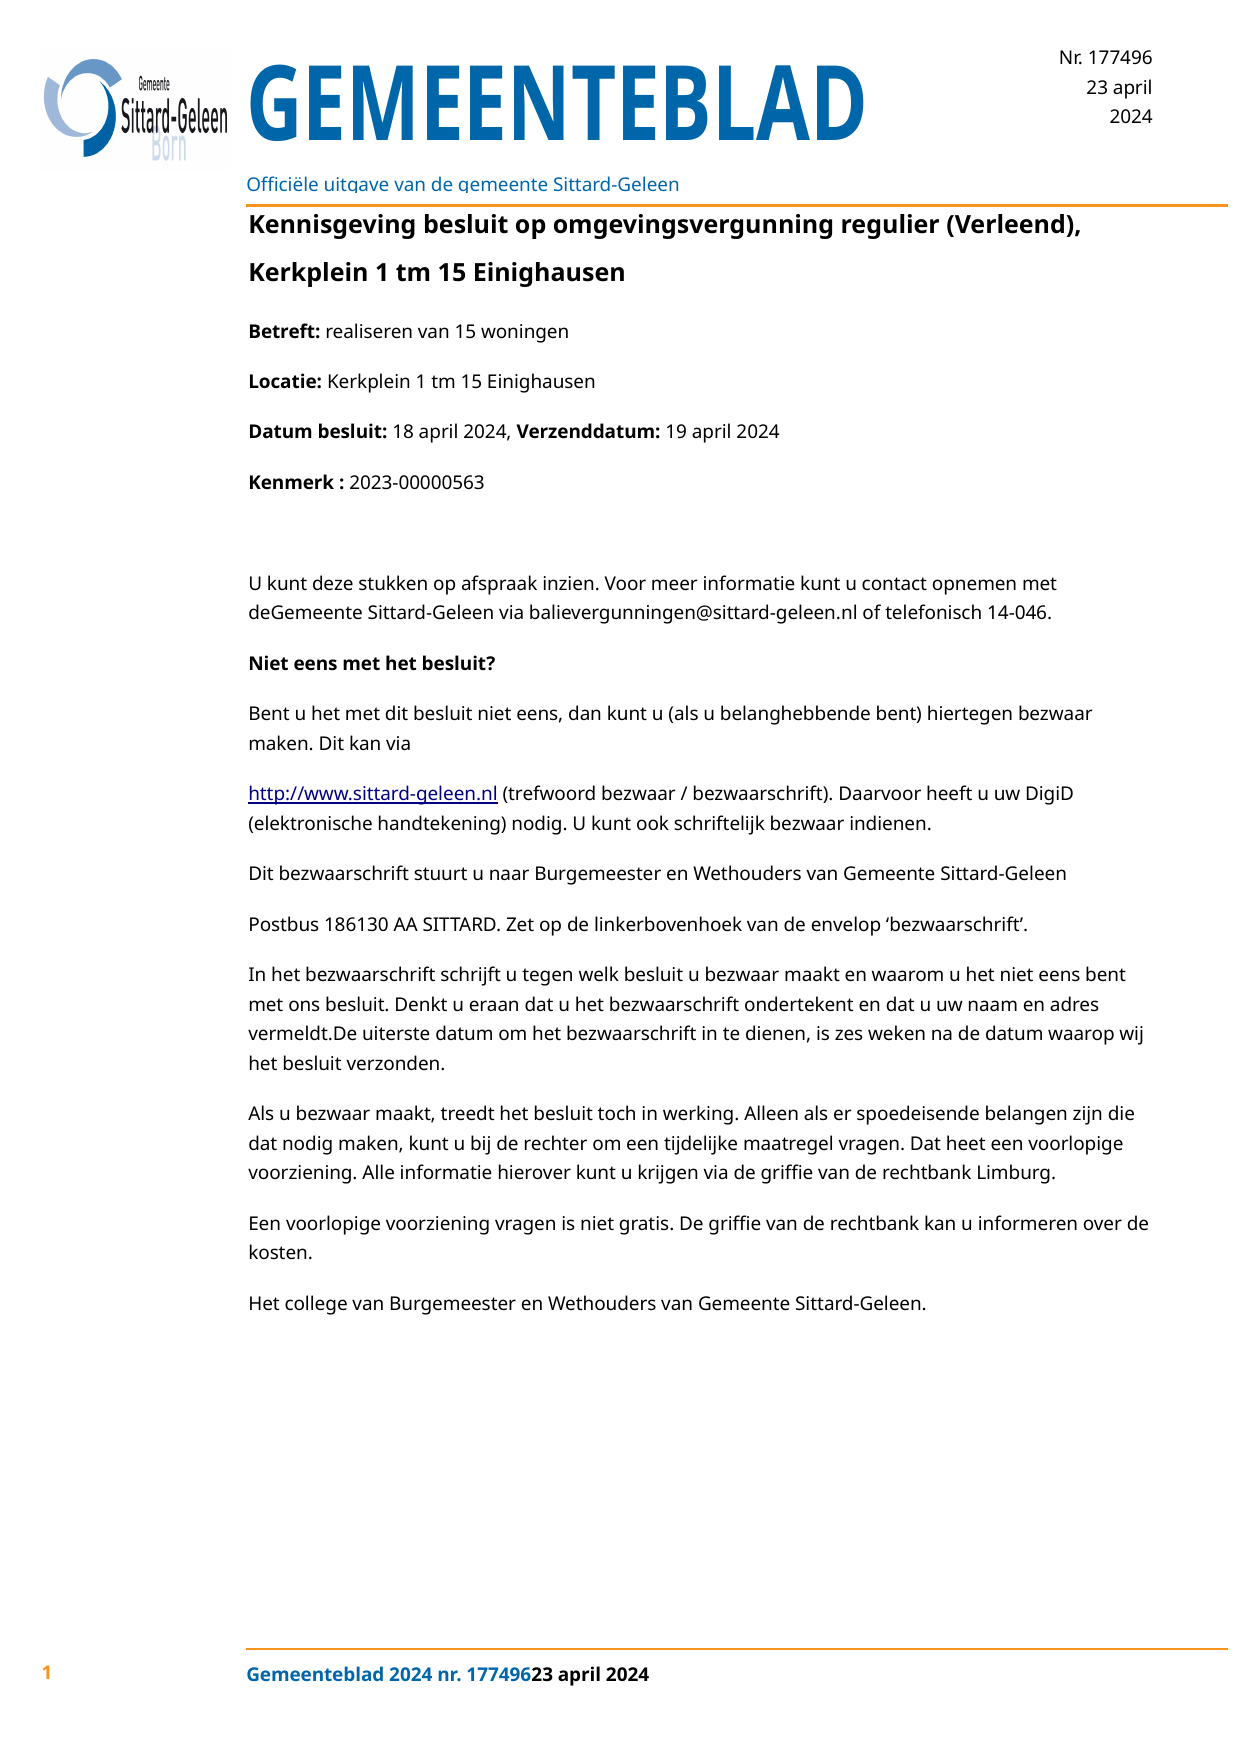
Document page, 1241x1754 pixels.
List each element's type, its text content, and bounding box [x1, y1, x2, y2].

text Bent u het met dit besluit niet eens, dan kunt u (als u belanghebbende bent) hiertegen bezwaar maken. Dit kan via [248, 700, 1152, 756]
text Het college van Burgemeester en Wethouders van Gemeente Sittard-Geleen. [248, 1290, 1152, 1316]
text Kennisgeving besluit op omgevingsvergunning regulier (Verleend), Kerkplein 1 tm 15 Einighausen [248, 207, 1152, 288]
text Dit bezwaarschrift stuurt u naar Burgemeester en Wethouders van Gemeente Sittard-Geleen [248, 860, 1152, 886]
text Niet eens met het besluit? [248, 650, 1152, 676]
picture [41, 47, 231, 172]
text Kenmerk : 2023-00000563 [248, 469, 1152, 495]
text Datum besluit: 18 april 2024, Verzenddatum: 19 april 2024 [248, 419, 1152, 444]
text Postbus 186130 AA SITTARD. Zet op de linkerbovenhoek van de envelop ‘bezwaarschrift’. [248, 911, 1152, 937]
text Betreft: realiseren van 15 woningen [248, 318, 1152, 344]
text Locatie: Kerkplein 1 tm 15 Einighausen [248, 368, 1152, 394]
text In het bezwaarschrift schrijft u tegen welk besluit u bezwaar maakt en waarom u het niet eens bent met ons besluit. Denkt u eraan dat u het bezwaarschrift ondertekent en dat u uw naam en adres vermeldt.De uiterste datum om het bezwaarschrift in te dienen, is zes weken na de datum waarop wij het besluit verzonden. [248, 961, 1152, 1076]
text Een voorlopige voorziening vragen is niet gratis. De griffie van de rechtbank kan u informeren over de kosten. [248, 1210, 1152, 1265]
text Als u bezwaar maakt, treedt het besluit toch in werking. Alleen als er spoedeisende belangen zijn die dat nodig maken, kunt u bij de rechter om een tijdelijke maatregel vragen. Dat heet een voorlopige voorziening. Alle informatie hierover kunt u krijgen via de griffie van de rechtbank Limburg. [248, 1100, 1152, 1185]
text http://www.sittard-geleen.nl (trefwoord bezwaar / bezwaarschrift). Daarvoor heeft u uw DigiD (elektronische handtekening) nodig. U kunt ook schriftelijk bezwaar indienen. [248, 780, 1152, 836]
text U kunt deze stukken op afspraak inzien. Voor meer informatie kunt u contact opnemen met deGemeente Sittard-Geleen via balievergunningen@sittard-geleen.nl of telefonisch 14-046. [248, 570, 1152, 625]
